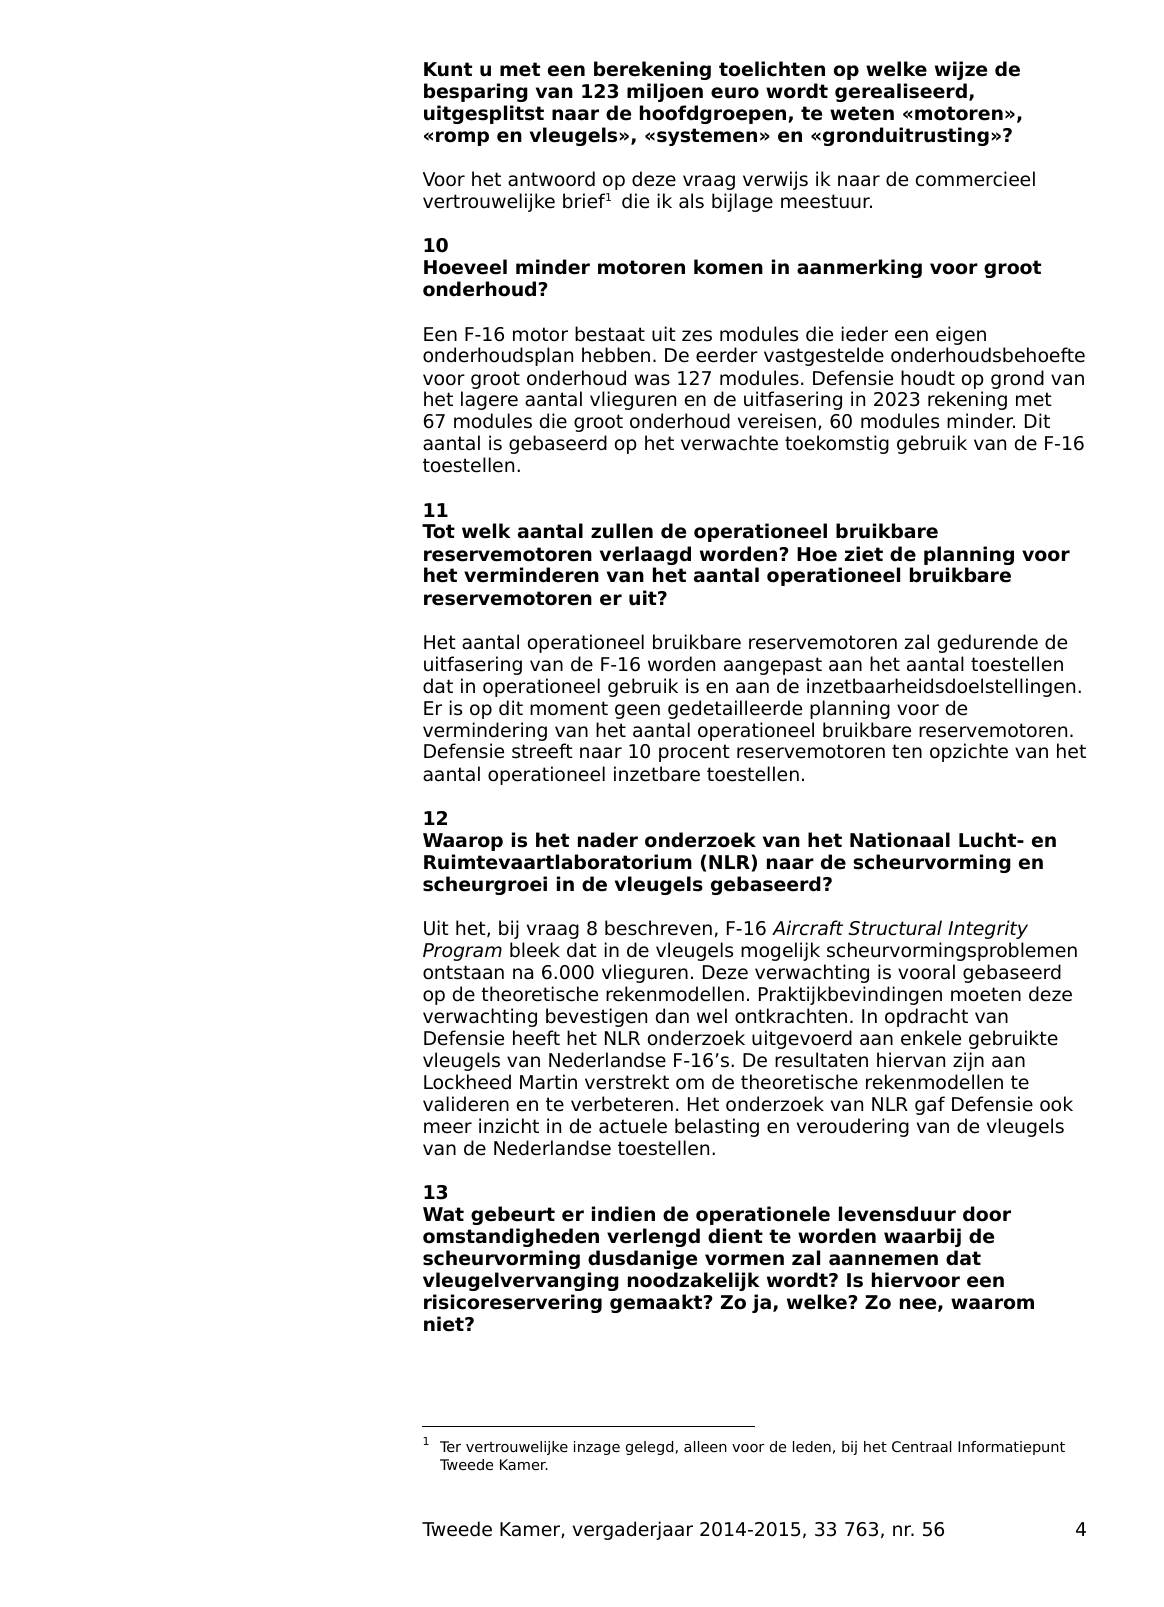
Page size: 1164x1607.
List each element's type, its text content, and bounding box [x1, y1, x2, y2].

text Hoeveel minder motoren komen in aanmerking voor groot onderhoud? [422, 257, 1087, 301]
text Uit het, bij vraag 8 beschreven, F-16 Aircraft Structural Integrity Program bleek dat in de vleugels mogelijk scheurvormingsproblemen ontstaan na 6.000 vlieguren. Deze verwachting is vooral gebaseerd op de theoretische rekenmodellen. Praktijkbevindingen moeten deze verwachting bevestigen dan wel ontkrachten. In opdracht van Defensie heeft het NLR onderzoek uitgevoerd aan enkele gebruikte vleugels van Nederlandse F-16’s. De resultaten hiervan zijn aan Lockheed Martin verstrekt om de theoretische rekenmodellen te valideren en te verbeteren. Het onderzoek van NLR gaf Defensie ook meer inzicht in de actuele belasting en veroudering van de vleugels van de Nederlandse toestellen. [422, 918, 1087, 1159]
text Kunt u met een berekening toelichten op welke wijze de besparing van 123 miljoen euro wordt gerealiseerd, uitgesplitst naar de hoofdgroepen, te weten «motoren», «romp en vleugels», «systemen» en «gronduitrusting»? [422, 59, 1087, 147]
text Ter vertrouwelijke inzage gelegd, alleen voor de leden, bij het Centraal Informatiepunt Tweede Kamer. [422, 1435, 1087, 1474]
text Waarop is het nader onderzoek van het Nationaal Lucht- en Ruimtevaartlaboratorium (NLR) naar de scheurvorming en scheurgroei in de vleugels gebaseerd? [422, 829, 1087, 896]
text 11 [422, 499, 1087, 521]
text 12 [422, 808, 1087, 829]
text Het aantal operationeel bruikbare reservemotoren zal gedurende de uitfasering van de F-16 worden aangepast aan het aantal toestellen dat in operationeel gebruik is en aan de inzetbaarheidsdoelstellingen. Er is op dit moment geen gedetailleerde planning voor de vermindering van het aantal operationeel bruikbare reservemotoren. Defensie streeft naar 10 procent reservemotoren ten opzichte van het aantal operationeel inzetbare toestellen. [422, 632, 1087, 785]
text Een F-16 motor bestaat uit zes modules die ieder een eigen onderhoudsplan hebben. De eerder vastgestelde onderhoudsbehoefte voor groot onderhoud was 127 modules. Defensie houdt op grond van het lagere aantal vlieguren en de uitfasering in 2023 rekening met 67 modules die groot onderhoud vereisen, 60 modules minder. Dit aantal is gebaseerd op het verwachte toekomstig gebruik van de F-16 toestellen. [422, 323, 1087, 477]
text Wat gebeurt er indien de operationele levensduur door omstandigheden verlengd dient te worden waarbij de scheurvorming dusdanige vormen zal aannemen dat vleugelvervanging noodzakelijk wordt? Is hiervoor een risicoreservering gemaakt? Zo ja, welke? Zo nee, waarom niet? [422, 1204, 1087, 1336]
text Voor het antwoord op deze vraag verwijs ik naar de commercieel vertrouwelijke brief die ik als bijlage meestuur. [422, 169, 1087, 213]
text Tot welk aantal zullen de operationeel bruikbare reservemotoren verlaagd worden? Hoe ziet de planning voor het verminderen van het aantal operationeel bruikbare reservemotoren er uit? [422, 521, 1087, 609]
text 10 [422, 235, 1087, 257]
text 13 [422, 1182, 1087, 1204]
